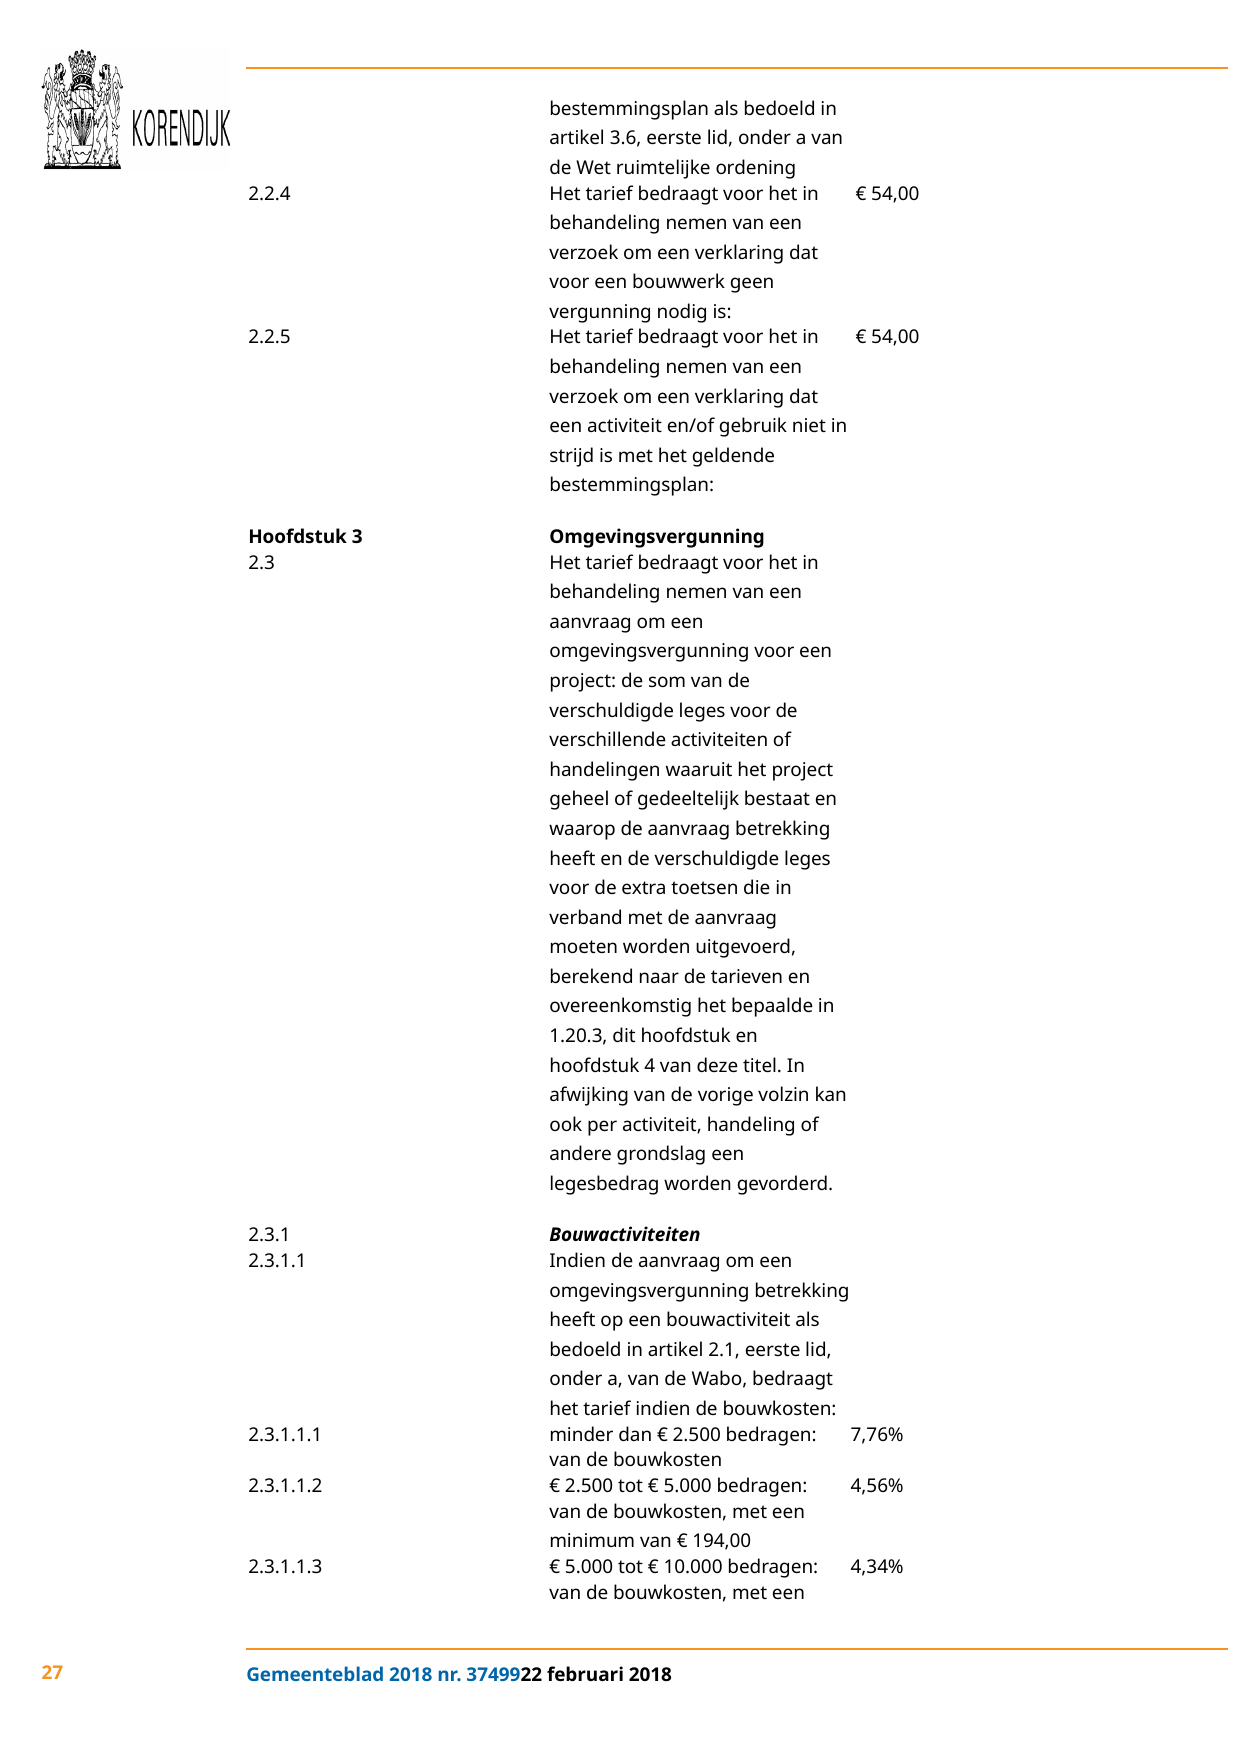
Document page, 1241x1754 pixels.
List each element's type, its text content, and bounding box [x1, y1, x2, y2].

table_cell van de bouwkosten [549, 1447, 850, 1472]
table_cell 2.3.1.1 [248, 1247, 549, 1421]
table_cell [850, 1222, 1152, 1247]
table_cell van de bouwkosten, met een minimum van € 194,00 [549, 1498, 850, 1553]
table_cell minder dan € 2.500 bedragen: [549, 1421, 850, 1447]
picture [41, 47, 231, 172]
table_cell 2.2.5 [248, 324, 549, 497]
table_cell 4,56% [850, 1473, 1152, 1498]
table_cell € 54,00 [850, 180, 1152, 324]
table_cell 4,34% [850, 1554, 1152, 1579]
table_cell [549, 498, 850, 523]
table_cell bestemmingsplan als bedoeld in artikel 3.6, eerste lid, onder a van de Wet ruimtelijke ordening [549, 95, 850, 180]
table_cell van de bouwkosten, met een [549, 1579, 850, 1605]
table_cell [248, 95, 549, 180]
table_cell 2.3.1.1.3 [248, 1554, 549, 1579]
table_cell [248, 498, 549, 523]
table_cell € 5.000 tot € 10.000 bedragen: [549, 1554, 850, 1579]
table_cell Het tarief bedraagt voor het in behandeling nemen van een verzoek om een verklaring dat een activiteit en/of gebruik niet in strijd is met het geldende bestemmingsplan: [549, 324, 850, 497]
table_cell Bouwactiviteiten [549, 1222, 850, 1247]
table_cell 2.3.1.1.1 [248, 1421, 549, 1447]
table_cell Hoofdstuk 3 [248, 523, 549, 549]
table_cell [850, 1498, 1152, 1553]
table_cell 7,76% [850, 1421, 1152, 1447]
table_cell [549, 1196, 850, 1222]
table_cell [850, 1196, 1152, 1222]
table_cell [850, 1579, 1152, 1605]
table_cell Omgevingsvergunning [549, 523, 850, 549]
table_cell € 2.500 tot € 5.000 bedragen: [549, 1473, 850, 1498]
table_cell [248, 1498, 549, 1553]
table_cell Indien de aanvraag om een omgevingsvergunning betrekking heeft op een bouwactiviteit als bedoeld in artikel 2.1, eerste lid, onder a, van de Wabo, bedraagt het tarief indien de bouwkosten: [549, 1247, 850, 1421]
table_cell 2.3.1 [248, 1222, 549, 1247]
table_cell [850, 549, 1152, 1196]
table_cell [850, 1247, 1152, 1421]
table_cell [850, 498, 1152, 523]
table_cell [850, 523, 1152, 549]
table_cell 2.3.1.1.2 [248, 1473, 549, 1498]
table_cell [850, 95, 1152, 180]
table_cell [248, 1196, 549, 1222]
table_cell € 54,00 [850, 324, 1152, 497]
table_cell Het tarief bedraagt voor het in behandeling nemen van een verzoek om een verklaring dat voor een bouwwerk geen vergunning nodig is: [549, 180, 850, 324]
table_cell 2.3 [248, 549, 549, 1196]
table_cell [248, 1579, 549, 1605]
table_cell 2.2.4 [248, 180, 549, 324]
table_cell Het tarief bedraagt voor het in behandeling nemen van een aanvraag om een omgevingsvergunning voor een project: de som van de verschuldigde leges voor de verschillende activiteiten of handelingen waaruit het project geheel of gedeeltelijk bestaat en waarop de aanvraag betrekking heeft en de verschuldigde leges voor de extra toetsen die in verband met de aanvraag moeten worden uitgevoerd, berekend naar de tarieven en overeenkomstig het bepaalde in 1.20.3, dit hoofdstuk en hoofdstuk 4 van deze titel. In afwijking van de vorige volzin kan ook per activiteit, handeling of andere grondslag een legesbedrag worden gevorderd. [549, 549, 850, 1196]
table_cell [850, 1447, 1152, 1472]
table_cell [248, 1447, 549, 1472]
